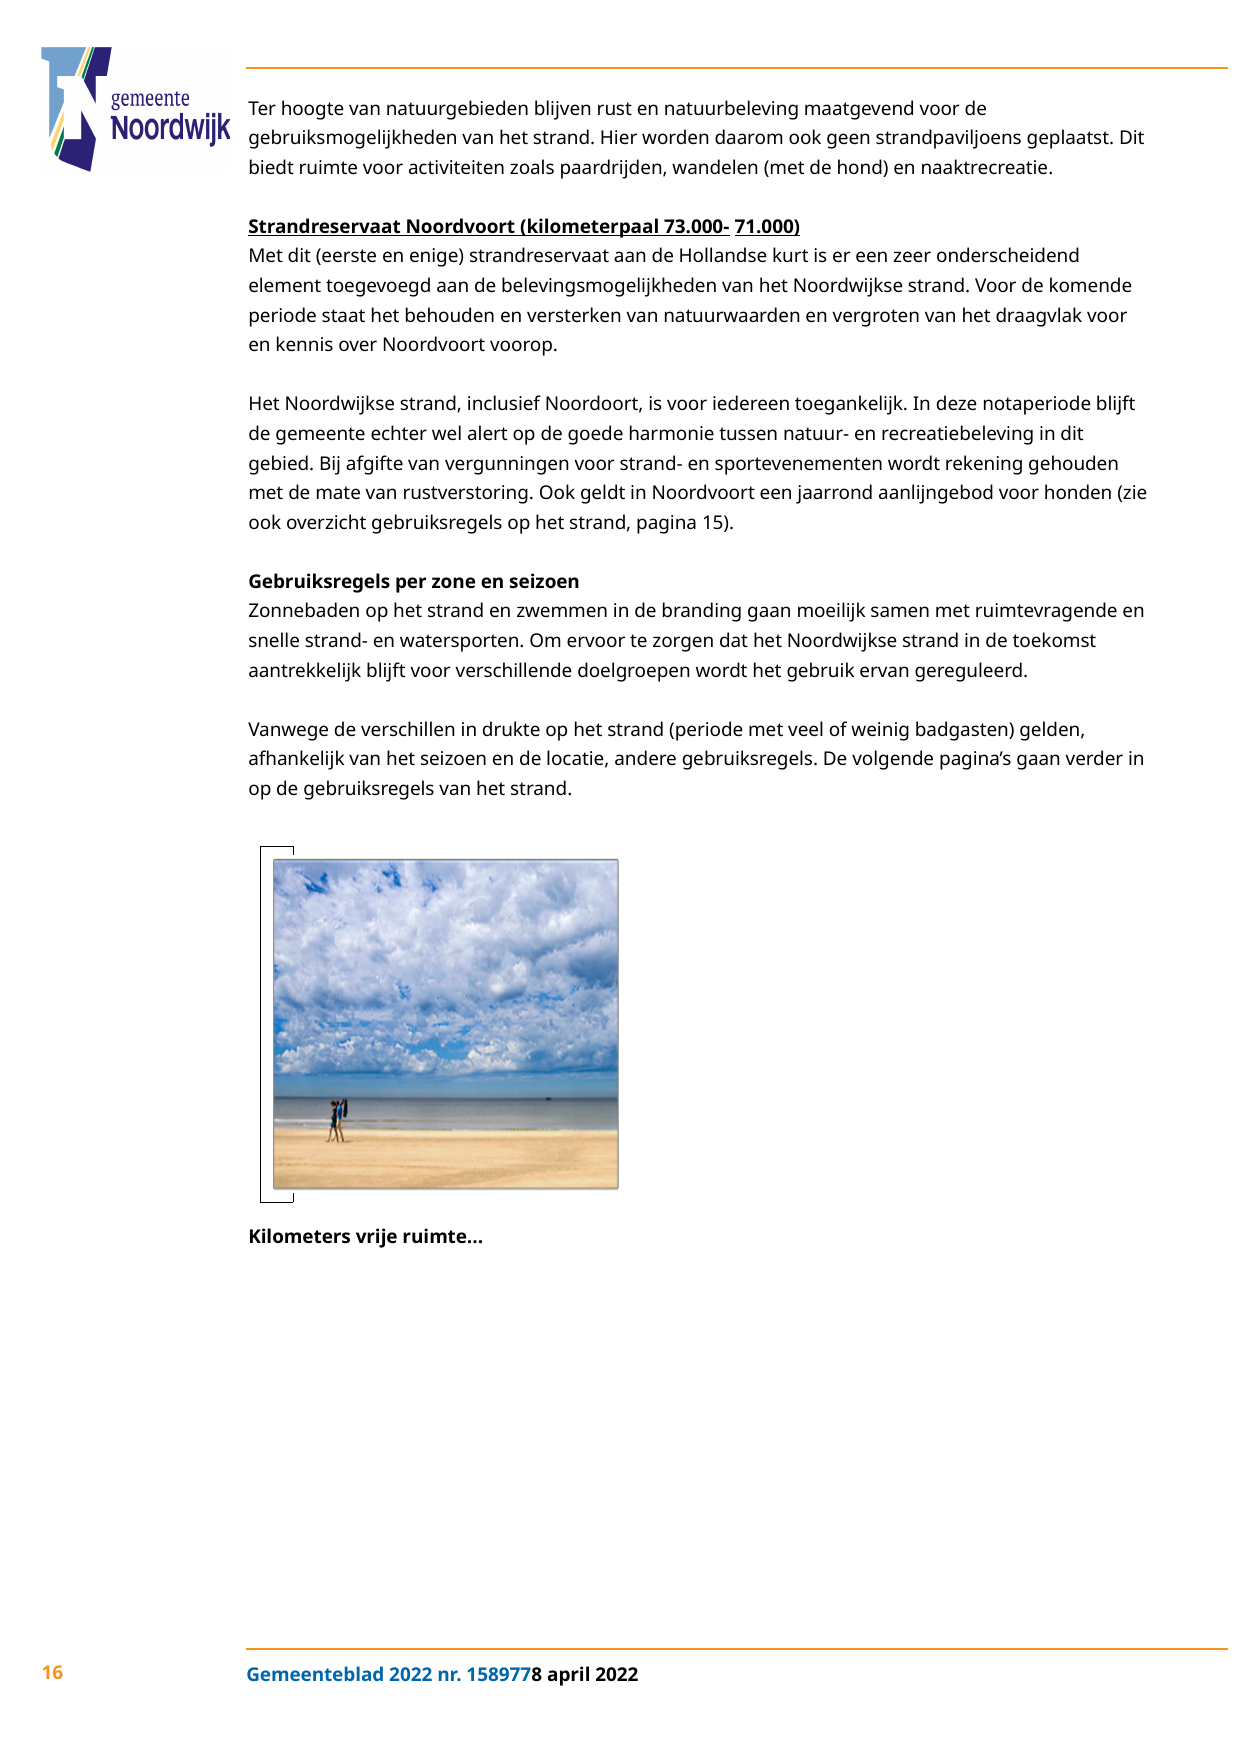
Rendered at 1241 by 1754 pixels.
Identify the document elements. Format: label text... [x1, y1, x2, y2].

text Gebruiksregels per zone en seizoen [248, 568, 1152, 594]
text Kilometers vrije ruimte... [248, 1223, 1152, 1249]
text Met dit (eerste en enige) strandreservaat aan de Hollandse kurt is er een zeer onderscheidend element toegevoegd aan de belevingsmogelijkheden van het Noordwijkse strand. Voor de komende periode staat het behouden en versterken van natuurwaarden en vergroten van het draagvlak voor en kennis over Noordvoort voorop. [248, 243, 1152, 357]
text Ter hoogte van natuurgebieden blijven rust en natuurbeleving maatgevend voor de gebruiksmogelijkheden van het strand. Hier worden daarom ook geen strandpaviljoens geplaatst. Dit biedt ruimte voor activiteiten zoals paardrijden, wandelen (met de hond) en naaktrecreatie. [248, 95, 1152, 180]
picture [41, 47, 231, 172]
picture [268, 855, 624, 1193]
text Zonnebaden op het strand en zwemmen in de branding gaan moeilijk samen met ruimtevragende en snelle strand- en watersporten. Om ervoor te zorgen dat het Noordwijkse strand in de toekomst aantrekkelijk blijft voor verschillende doelgroepen wordt het gebruik ervan gereguleerd. [248, 598, 1152, 683]
text Het Noordwijkse strand, inclusief Noordoort, is voor iedereen toegankelijk. In deze notaperiode blijft de gemeente echter wel alert op de goede harmonie tussen natuur- en recreatiebeleving in dit gebied. Bij afgifte van vergunningen voor strand- en sportevenementen wordt rekening gehouden met de mate van rustverstoring. Ook geldt in Noordvoort een jaarrond aanlijngebod voor honden (zie ook overzicht gebruiksregels op het strand, pagina 15). [248, 391, 1152, 535]
text Vanwege de verschillen in drukte op het strand (periode met veel of weinig badgasten) gelden, afhankelijk van het seizoen en de locatie, andere gebruiksregels. De volgende pagina’s gaan verder in op de gebruiksregels van het strand. [248, 716, 1152, 801]
text Strandreservaat Noordvoort (kilometerpaal 73.000- 71.000) [248, 213, 1152, 239]
